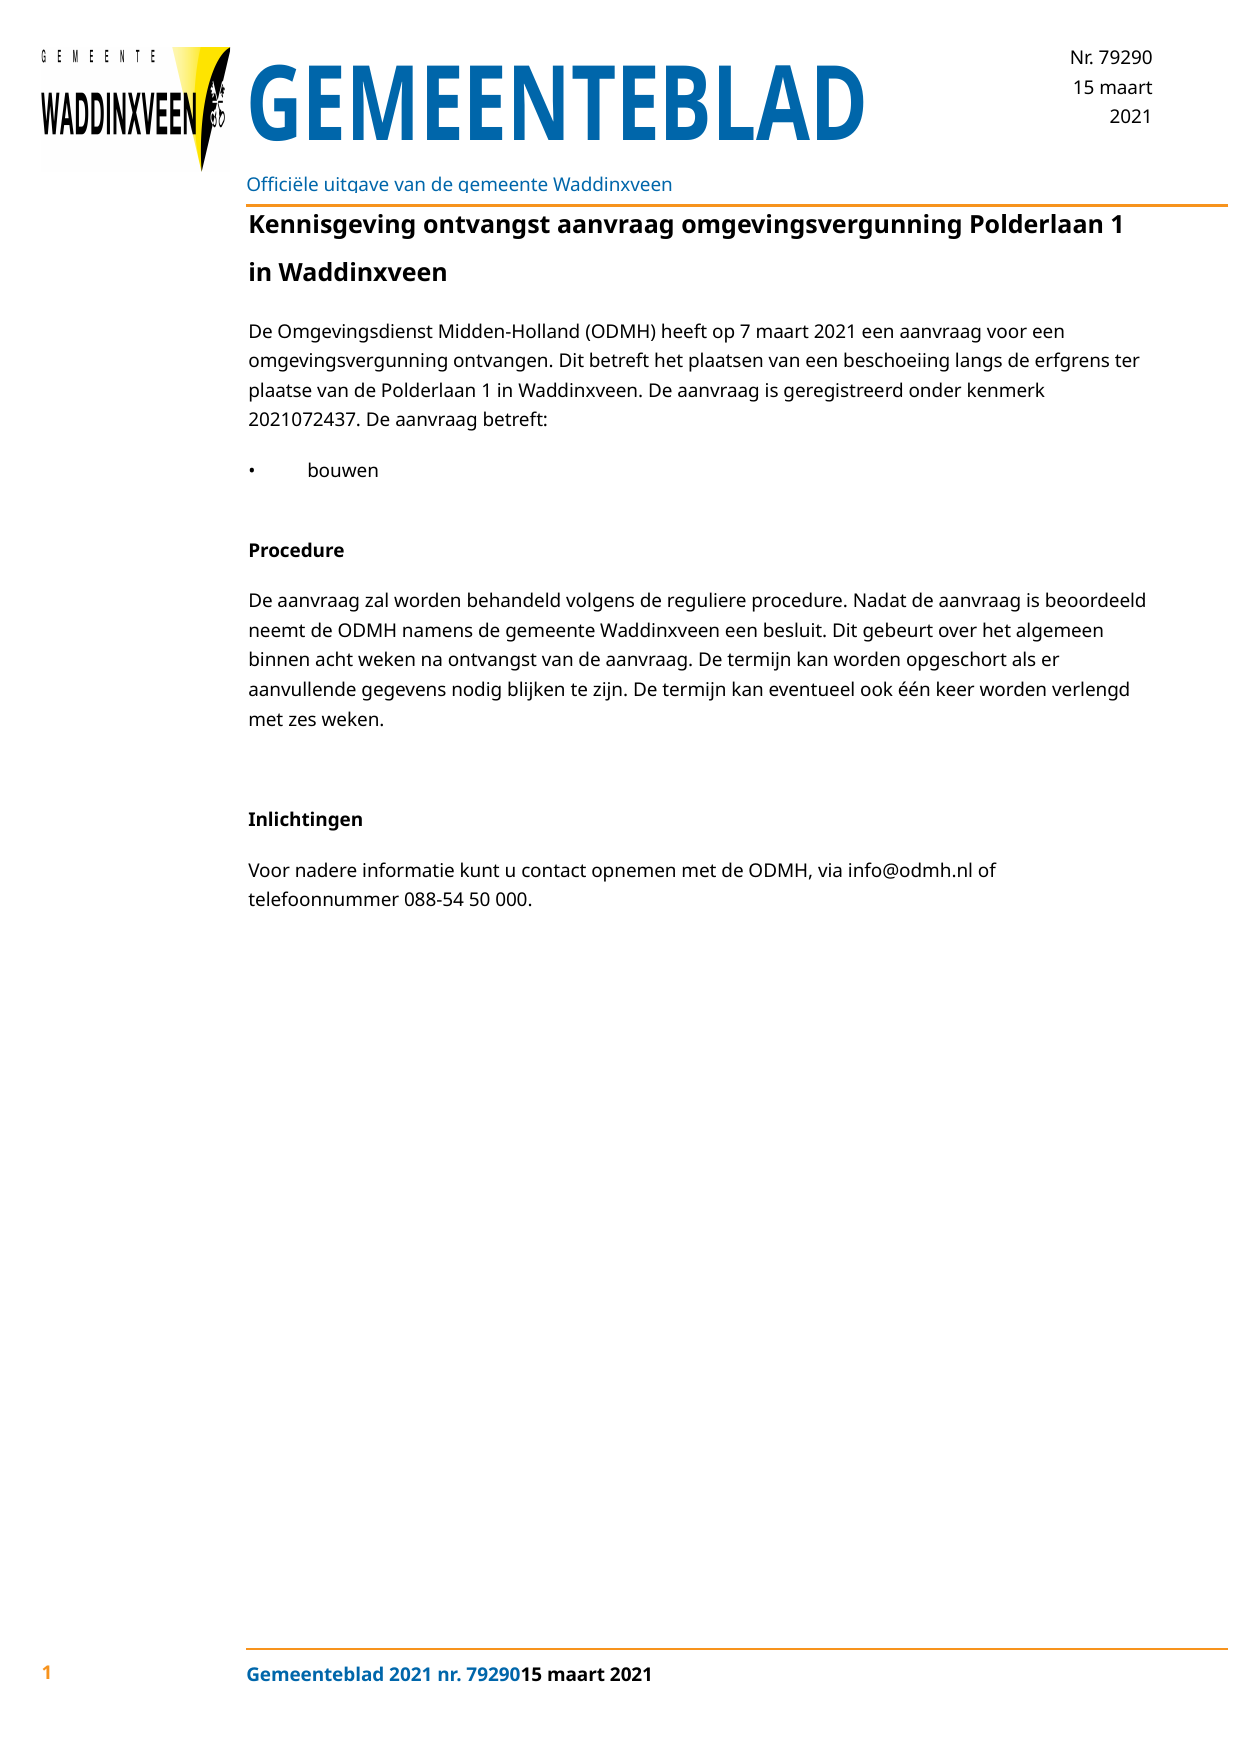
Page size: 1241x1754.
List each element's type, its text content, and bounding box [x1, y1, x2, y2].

text Procedure [248, 537, 1152, 563]
list bouwen [248, 457, 1152, 483]
text Kennisgeving ontvangst aanvraag omgevingsvergunning Polderlaan 1 in Waddinxveen [248, 207, 1152, 288]
text Voor nadere informatie kunt u contact opnemen met de ODMH, via info@odmh.nl of telefoonnummer 088-54 50 000. [248, 857, 1152, 912]
text Inlichtingen [248, 807, 1152, 832]
text De Omgevingsdienst Midden-Holland (ODMH) heeft op 7 maart 2021 een aanvraag voor een omgevingsvergunning ontvangen. Dit betreft het plaatsen van een beschoeiing langs de erfgrens ter plaatse van de Polderlaan 1 in Waddinxveen. De aanvraag is geregistreerd onder kenmerk 2021072437. De aanvraag betreft: [248, 318, 1152, 432]
text De aanvraag zal worden behandeld volgens de reguliere procedure. Nadat de aanvraag is beoordeeld neemt de ODMH namens de gemeente Waddinxveen een besluit. Dit gebeurt over het algemeen binnen acht weken na ontvangst van de aanvraag. De termijn kan worden opgeschort als er aanvullende gegevens nodig blijken te zijn. De termijn kan eventueel ook één keer worden verlengd met zes weken. [248, 587, 1152, 732]
picture [41, 47, 231, 172]
